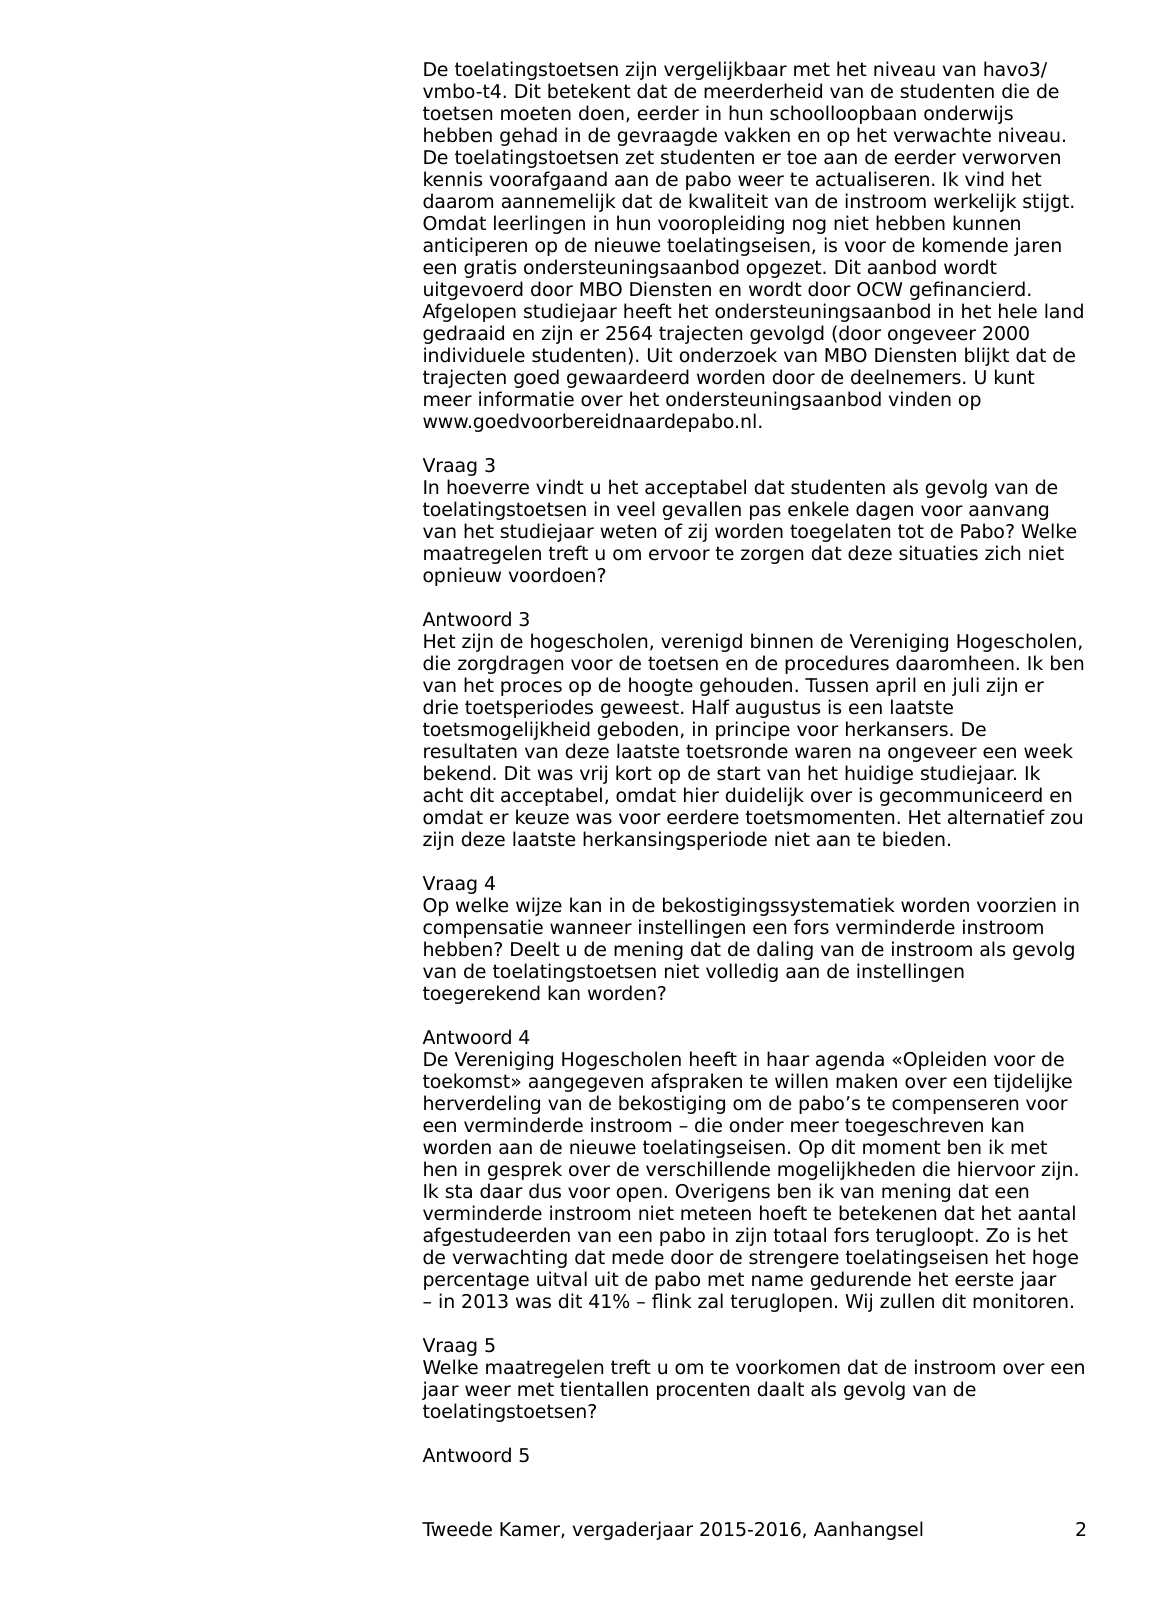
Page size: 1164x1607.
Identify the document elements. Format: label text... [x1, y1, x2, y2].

text Antwoord 4 [422, 1027, 1087, 1049]
text Antwoord 3 [422, 609, 1087, 631]
text Vraag 4 [422, 873, 1087, 895]
text Antwoord 5 [422, 1445, 1087, 1467]
text In hoeverre vindt u het acceptabel dat studenten als gevolg van de toelatingstoetsen in veel gevallen pas enkele dagen voor aanvang van het studiejaar weten of zij worden toegelaten tot de Pabo? Welke maatregelen treft u om ervoor te zorgen dat deze situaties zich niet opnieuw voordoen? [422, 477, 1087, 587]
text De Vereniging Hogescholen heeft in haar agenda «Opleiden voor de toekomst» aangegeven afspraken te willen maken over een tijdelijke herverdeling van de bekostiging om de pabo’s te compenseren voor een verminderde instroom – die onder meer toegeschreven kan worden aan de nieuwe toelatingseisen. Op dit moment ben ik met hen in gesprek over de verschillende mogelijkheden die hiervoor zijn. Ik sta daar dus voor open. Overigens ben ik van mening dat een verminderde instroom niet meteen hoeft te betekenen dat het aantal afgestudeerden van een pabo in zijn totaal fors terugloopt. Zo is het de verwachting dat mede door de strengere toelatingseisen het hoge percentage uitval uit de pabo met name gedurende het eerste jaar – in 2013 was dit 41% – flink zal teruglopen. Wij zullen dit monitoren. [422, 1049, 1087, 1313]
text Vraag 5 [422, 1335, 1087, 1357]
text Welke maatregelen treft u om te voorkomen dat de instroom over een jaar weer met tientallen procenten daalt als gevolg van de toelatingstoetsen? [422, 1357, 1087, 1423]
text Vraag 3 [422, 455, 1087, 477]
text De toelatingstoetsen zijn vergelijkbaar met het niveau van havo3/ vmbo-t4. Dit betekent dat de meerderheid van de studenten die de toetsen moeten doen, eerder in hun schoolloopbaan onderwijs hebben gehad in de gevraagde vakken en op het verwachte niveau. De toelatingstoetsen zet studenten er toe aan de eerder verworven kennis voorafgaand aan de pabo weer te actualiseren. Ik vind het daarom aannemelijk dat de kwaliteit van de instroom werkelijk stijgt. [422, 59, 1087, 213]
text Omdat leerlingen in hun vooropleiding nog niet hebben kunnen anticiperen op de nieuwe toelatingseisen, is voor de komende jaren een gratis ondersteuningsaanbod opgezet. Dit aanbod wordt uitgevoerd door MBO Diensten en wordt door OCW gefinancierd. Afgelopen studiejaar heeft het ondersteuningsaanbod in het hele land gedraaid en zijn er 2564 trajecten gevolgd (door ongeveer 2000 individuele studenten). Uit onderzoek van MBO Diensten blijkt dat de trajecten goed gewaardeerd worden door de deelnemers. U kunt meer informatie over het ondersteuningsaanbod vinden op www.goedvoorbereidnaardepabo.nl. [422, 213, 1087, 433]
text Op welke wijze kan in de bekostigingssystematiek worden voorzien in compensatie wanneer instellingen een fors verminderde instroom hebben? Deelt u de mening dat de daling van de instroom als gevolg van de toelatingstoetsen niet volledig aan de instellingen toegerekend kan worden? [422, 895, 1087, 1005]
text Het zijn de hogescholen, verenigd binnen de Vereniging Hogescholen, die zorgdragen voor de toetsen en de procedures daaromheen. Ik ben van het proces op de hoogte gehouden. Tussen april en juli zijn er drie toetsperiodes geweest. Half augustus is een laatste toetsmogelijkheid geboden, in principe voor herkansers. De resultaten van deze laatste toetsronde waren na ongeveer een week bekend. Dit was vrij kort op de start van het huidige studiejaar. Ik acht dit acceptabel, omdat hier duidelijk over is gecommuniceerd en omdat er keuze was voor eerdere toetsmomenten. Het alternatief zou zijn deze laatste herkansingsperiode niet aan te bieden. [422, 631, 1087, 851]
